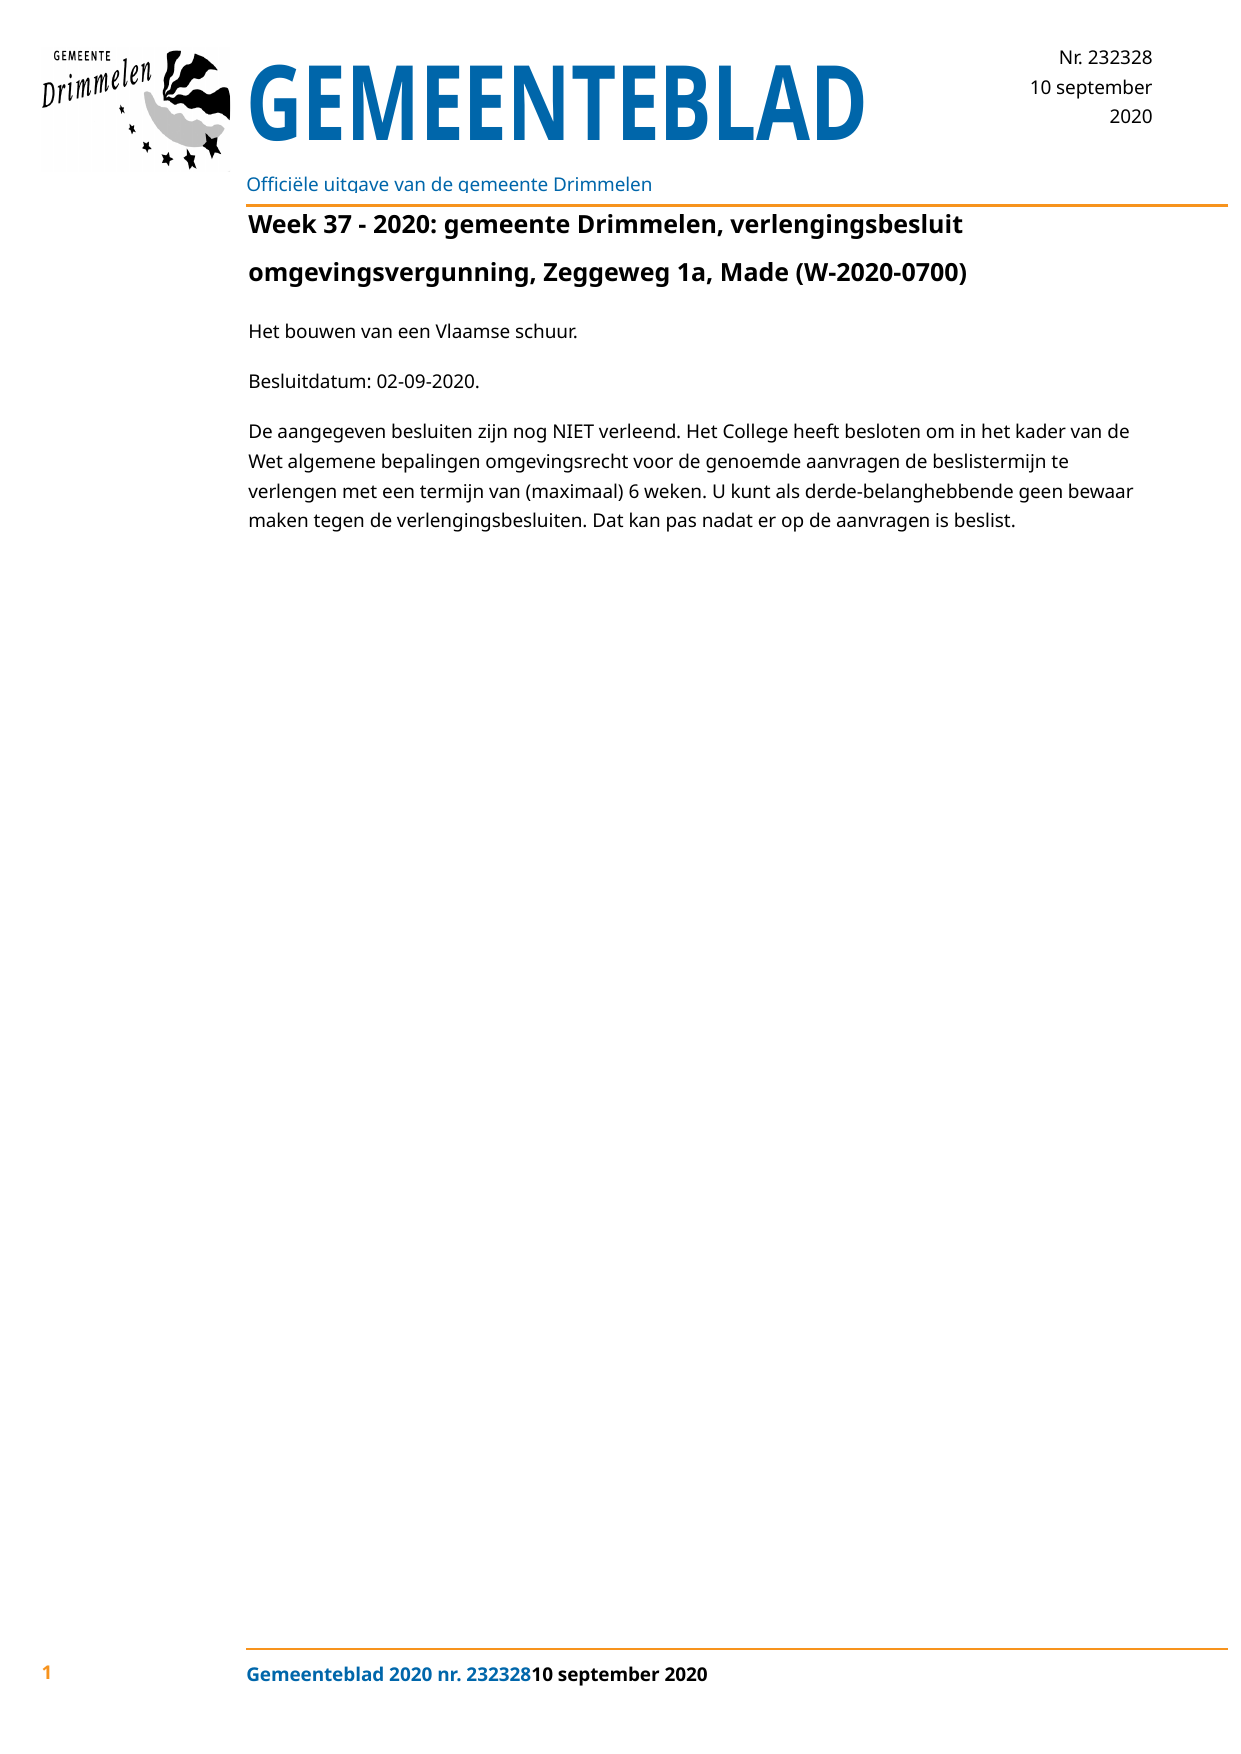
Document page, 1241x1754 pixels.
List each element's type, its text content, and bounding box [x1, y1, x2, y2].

text Besluitdatum: 02-09-2020. [248, 368, 1152, 394]
text De aangegeven besluiten zijn nog NIET verleend. Het College heeft besloten om in het kader van de Wet algemene bepalingen omgevingsrecht voor de genoemde aanvragen de beslistermijn te verlengen met een termijn van (maximaal) 6 weken. U kunt als derde-belanghebbende geen bewaar maken tegen de verlengingsbesluiten. Dat kan pas nadat er op de aanvragen is beslist. [248, 419, 1152, 533]
picture [41, 47, 231, 172]
text Week 37 - 2020: gemeente Drimmelen, verlengingsbesluit omgevingsvergunning, Zeggeweg 1a, Made (W-2020-0700) [248, 207, 1152, 288]
text Het bouwen van een Vlaamse schuur. [248, 318, 1152, 344]
